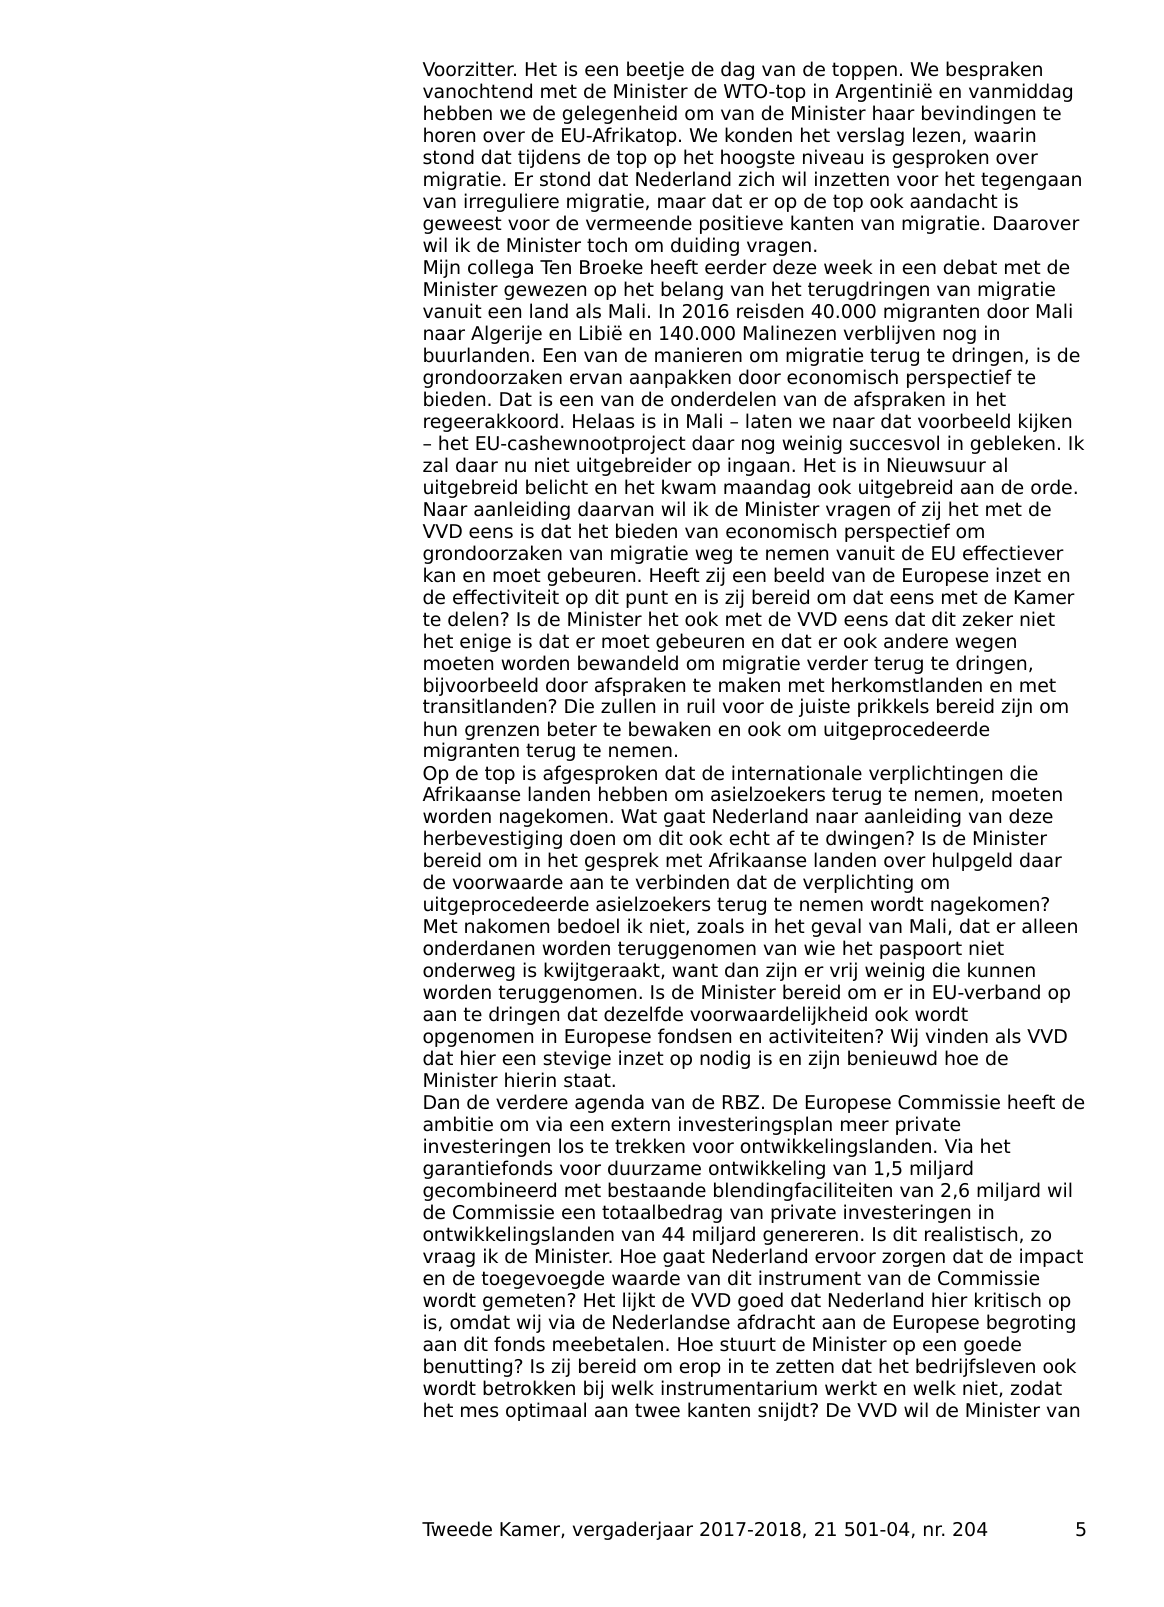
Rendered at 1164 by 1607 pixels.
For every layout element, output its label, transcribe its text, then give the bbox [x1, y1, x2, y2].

text Voorzitter. Het is een beetje de dag van de toppen. We bespraken vanochtend met de Minister de WTO-top in Argentinië en vanmiddag hebben we de gelegenheid om van de Minister haar bevindingen te horen over de EU-Afrikatop. We konden het verslag lezen, waarin stond dat tijdens de top op het hoogste niveau is gesproken over migratie. Er stond dat Nederland zich wil inzetten voor het tegengaan van irreguliere migratie, maar dat er op de top ook aandacht is geweest voor de vermeende positieve kanten van migratie. Daarover wil ik de Minister toch om duiding vragen. [422, 59, 1087, 257]
text Mijn collega Ten Broeke heeft eerder deze week in een debat met de Minister gewezen op het belang van het terugdringen van migratie vanuit een land als Mali. In 2016 reisden 40.000 migranten door Mali naar Algerije en Libië en 140.000 Malinezen verblijven nog in buurlanden. Een van de manieren om migratie terug te dringen, is de grondoorzaken ervan aanpakken door economisch perspectief te bieden. Dat is een van de onderdelen van de afspraken in het regeerakkoord. Helaas is in Mali – laten we naar dat voorbeeld kijken – het EU-cashewnootproject daar nog weinig succesvol in gebleken. Ik zal daar nu niet uitgebreider op ingaan. Het is in Nieuwsuur al uitgebreid belicht en het kwam maandag ook uitgebreid aan de orde. Naar aanleiding daarvan wil ik de Minister vragen of zij het met de VVD eens is dat het bieden van economisch perspectief om grondoorzaken van migratie weg te nemen vanuit de EU effectiever kan en moet gebeuren. Heeft zij een beeld van de Europese inzet en de effectiviteit op dit punt en is zij bereid om dat eens met de Kamer te delen? Is de Minister het ook met de VVD eens dat dit zeker niet het enige is dat er moet gebeuren en dat er ook andere wegen moeten worden bewandeld om migratie verder terug te dringen, bijvoorbeeld door afspraken te maken met herkomstlanden en met transitlanden? Die zullen in ruil voor de juiste prikkels bereid zijn om hun grenzen beter te bewaken en ook om uitgeprocedeerde migranten terug te nemen. [422, 257, 1087, 762]
text Op de top is afgesproken dat de internationale verplichtingen die Afrikaanse landen hebben om asielzoekers terug te nemen, moeten worden nagekomen. Wat gaat Nederland naar aanleiding van deze herbevestiging doen om dit ook echt af te dwingen? Is de Minister bereid om in het gesprek met Afrikaanse landen over hulpgeld daar de voorwaarde aan te verbinden dat de verplichting om uitgeprocedeerde asielzoekers terug te nemen wordt nagekomen? Met nakomen bedoel ik niet, zoals in het geval van Mali, dat er alleen onderdanen worden teruggenomen van wie het paspoort niet onderweg is kwijtgeraakt, want dan zijn er vrij weinig die kunnen worden teruggenomen. Is de Minister bereid om er in EU-verband op aan te dringen dat dezelfde voorwaardelijkheid ook wordt opgenomen in Europese fondsen en activiteiten? Wij vinden als VVD dat hier een stevige inzet op nodig is en zijn benieuwd hoe de Minister hierin staat. [422, 762, 1087, 1092]
text Dan de verdere agenda van de RBZ. De Europese Commissie heeft de ambitie om via een extern investeringsplan meer private investeringen los te trekken voor ontwikkelingslanden. Via het garantiefonds voor duurzame ontwikkeling van 1,5 miljard gecombineerd met bestaande blendingfaciliteiten van 2,6 miljard wil de Commissie een totaalbedrag van private investeringen in ontwikkelingslanden van 44 miljard genereren. Is dit realistisch, zo vraag ik de Minister. Hoe gaat Nederland ervoor zorgen dat de impact en de toegevoegde waarde van dit instrument van de Commissie wordt gemeten? Het lijkt de VVD goed dat Nederland hier kritisch op is, omdat wij via de Nederlandse afdracht aan de Europese begroting aan dit fonds meebetalen. Hoe stuurt de Minister op een goede benutting? Is zij bereid om erop in te zetten dat het bedrijfsleven ook wordt betrokken bij welk instrumentarium werkt en welk niet, zodat het mes optimaal aan twee kanten snijdt? De VVD wil de Minister van [422, 1092, 1087, 1422]
